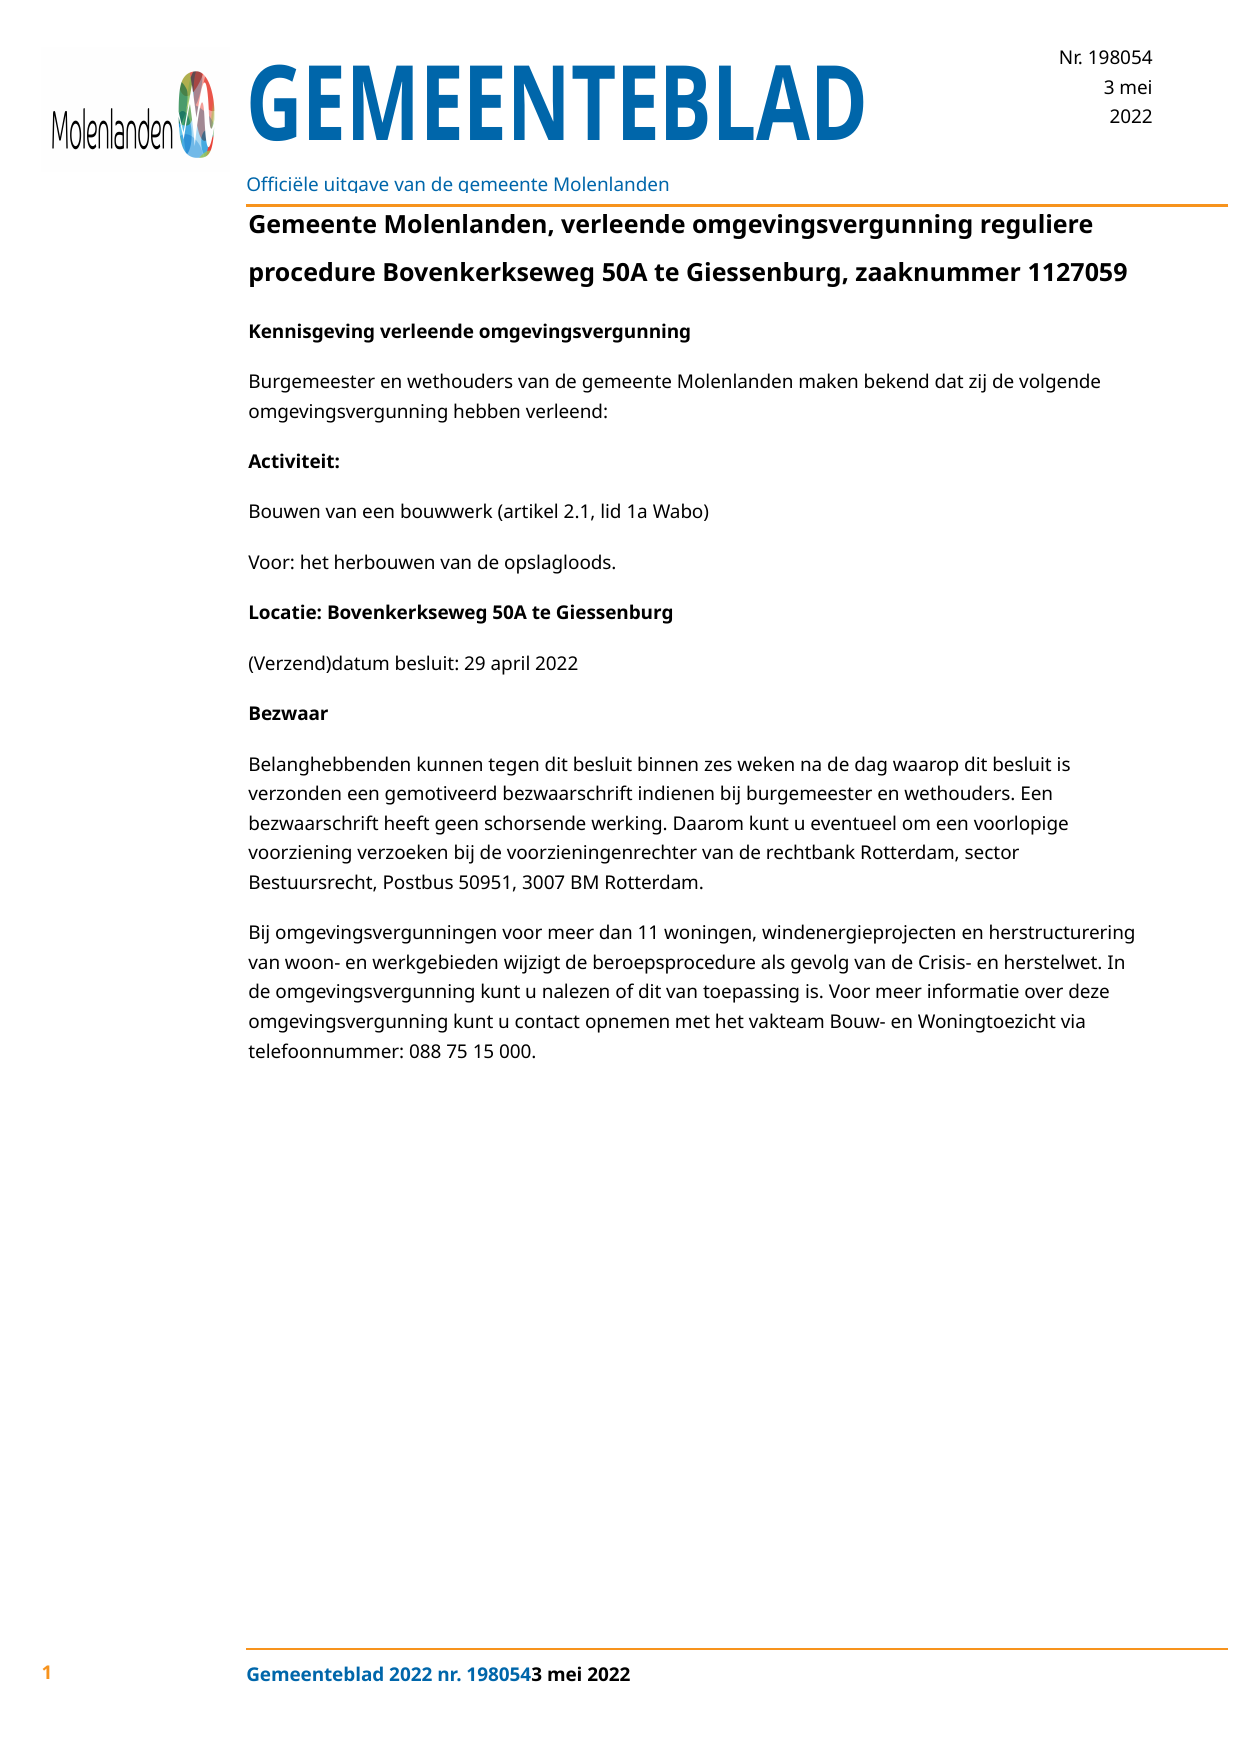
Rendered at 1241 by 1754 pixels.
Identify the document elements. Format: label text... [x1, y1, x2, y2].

text Bouwen van een bouwwerk (artikel 2.1, lid 1a Wabo) [248, 499, 1152, 524]
text Burgemeester en wethouders van de gemeente Molenlanden maken bekend dat zij de volgende omgevingsvergunning hebben verleend: [248, 368, 1152, 424]
text Kennisgeving verleende omgevingsvergunning [248, 318, 1152, 344]
text Bezwaar [248, 700, 1152, 726]
text Bij omgevingsvergunningen voor meer dan 11 woningen, windenergieprojecten en herstructurering van woon- en werkgebieden wijzigt de beroepsprocedure als gevolg van de Crisis- en herstelwet. In de omgevingsvergunning kunt u nalezen of dit van toepassing is. Voor meer informatie over deze omgevingsvergunning kunt u contact opnemen met het vakteam Bouw- en Woningtoezicht via telefoonnummer: 088 75 15 000. [248, 919, 1152, 1064]
text Locatie: Bovenkerkseweg 50A te Giessenburg [248, 599, 1152, 625]
text (Verzend)datum besluit: 29 april 2022 [248, 650, 1152, 676]
text Gemeente Molenlanden, verleende omgevingsvergunning reguliere procedure Bovenkerkseweg 50A te Giessenburg, zaaknummer 1127059 [248, 207, 1152, 288]
text Voor: het herbouwen van de opslagloods. [248, 549, 1152, 575]
picture [41, 47, 231, 172]
text Activiteit: [248, 448, 1152, 474]
text Belanghebbenden kunnen tegen dit besluit binnen zes weken na de dag waarop dit besluit is verzonden een gemotiveerd bezwaarschrift indienen bij burgemeester en wethouders. Een bezwaarschrift heeft geen schorsende werking. Daarom kunt u eventueel om een voorlopige voorziening verzoeken bij de voorzieningenrechter van de rechtbank Rotterdam, sector Bestuursrecht, Postbus 50951, 3007 BM Rotterdam. [248, 751, 1152, 895]
